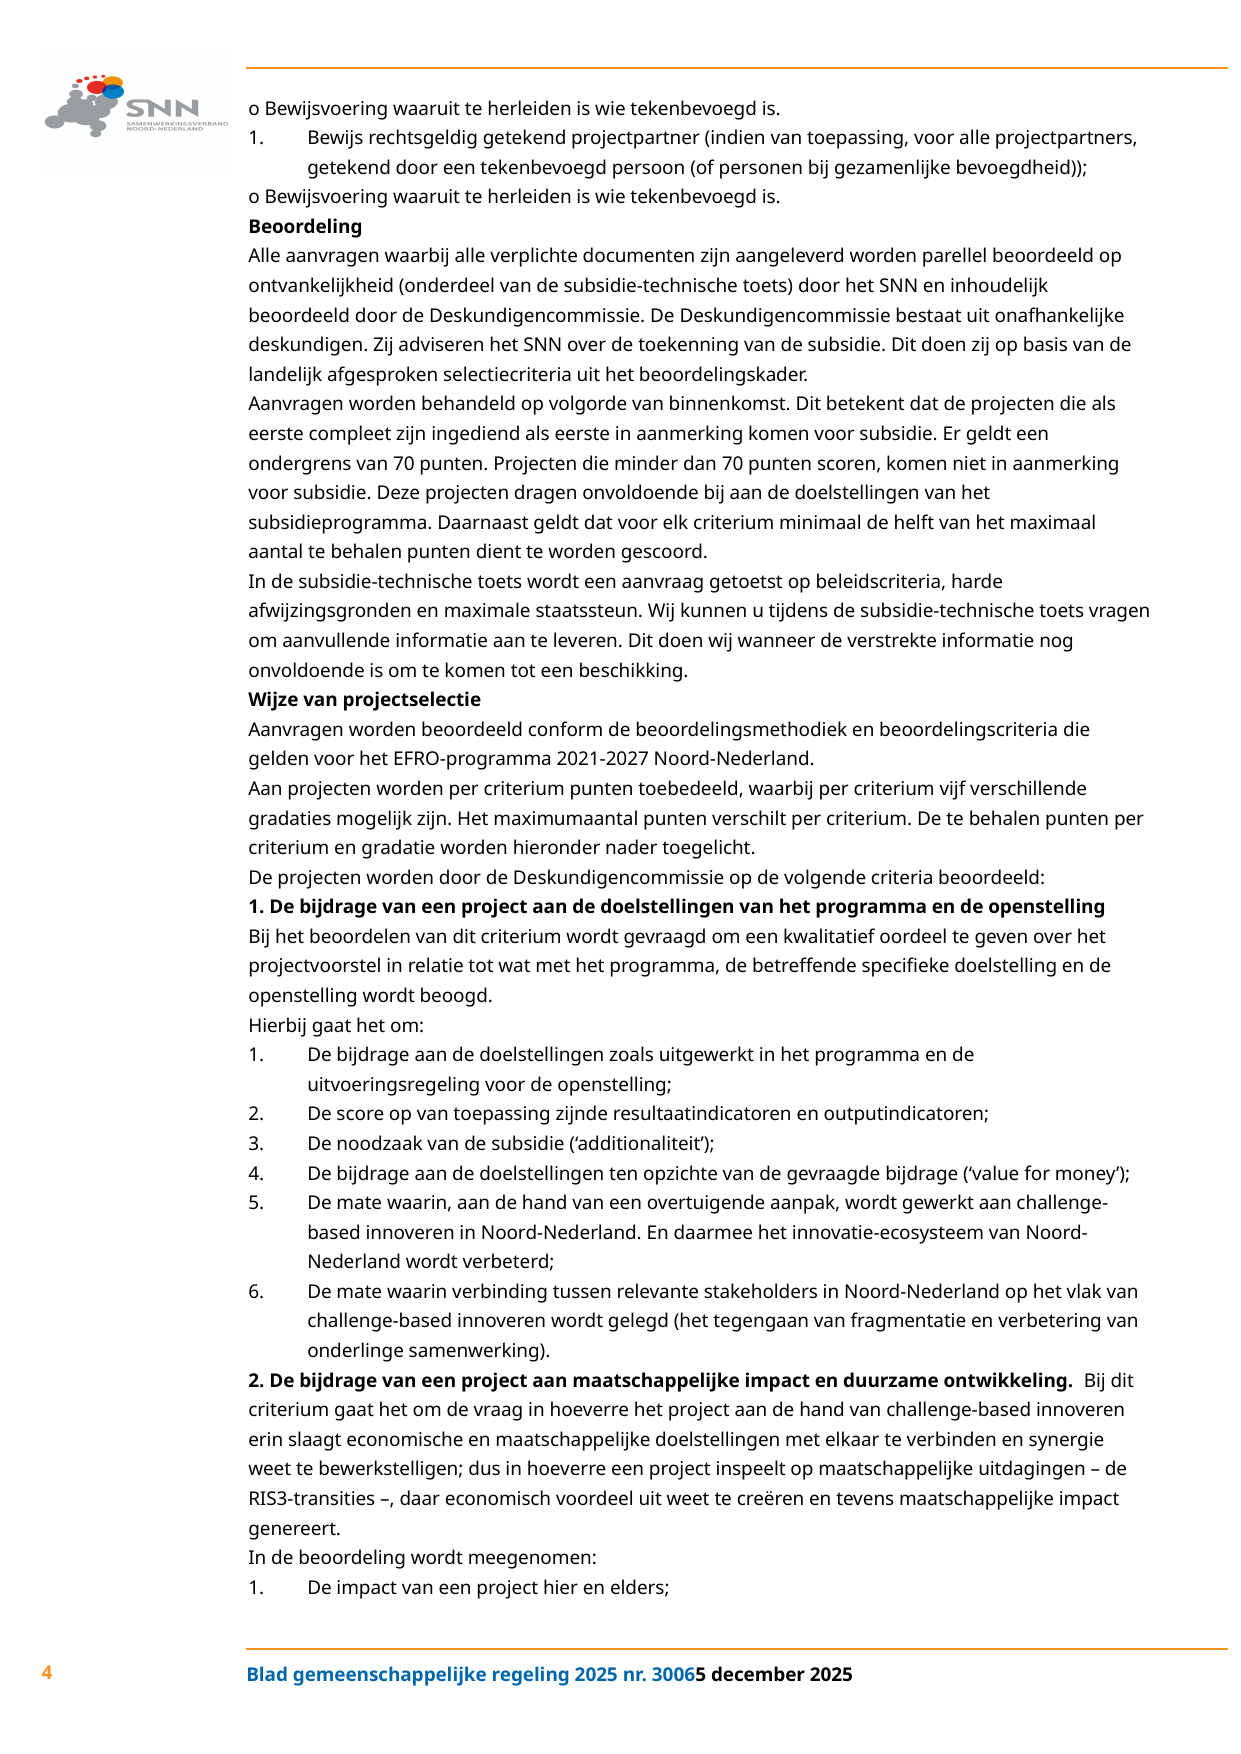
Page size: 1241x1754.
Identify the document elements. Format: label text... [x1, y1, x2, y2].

text Alle aanvragen waarbij alle verplichte documenten zijn aangeleverd worden parellel beoordeeld op ontvankelijkheid (onderdeel van de subsidie-technische toets) door het SNN en inhoudelijk beoordeeld door de Deskundigencommissie. De Deskundigencommissie bestaat uit onafhankelijke deskundigen. Zij adviseren het SNN over de toekenning van de subsidie. Dit doen zij op basis van de landelijk afgesproken selectiecriteria uit het beoordelingskader. [248, 243, 1152, 387]
text Bij het beoordelen van dit criterium wordt gevraagd om een kwalitatief oordeel te geven over het projectvoorstel in relatie tot wat met het programma, de betreffende specifieke doelstelling en de openstelling wordt beoogd. [248, 923, 1152, 1008]
text De projecten worden door de Deskundigencommissie op de volgende criteria beoordeeld: [248, 864, 1152, 890]
list De noodzaak van de subsidie (‘additionaliteit’); [248, 1130, 1152, 1156]
list De mate waarin, aan de hand van een overtuigende aanpak, wordt gewerkt aan challenge-based innoveren in Noord-Nederland. En daarmee het innovatie-ecosysteem van Noord-Nederland wordt verbeterd; [248, 1189, 1152, 1274]
text Aanvragen worden beoordeeld conform de beoordelingsmethodiek en beoordelingscriteria die gelden voor het EFRO-programma 2021-2027 Noord-Nederland. [248, 716, 1152, 771]
list De impact van een project hier en elders; [248, 1574, 1152, 1600]
text 2. De bijdrage van een project aan maatschappelijke impact en duurzame ontwikkeling. Bij dit criterium gaat het om de vraag in hoeverre het project aan de hand van challenge-based innoveren erin slaagt economische en maatschappelijke doelstellingen met elkaar te verbinden en synergie weet te bewerkstelligen; dus in hoeverre een project inspeelt op maatschappelijke uitdagingen – de RIS3-transities –, daar economisch voordeel uit weet te creëren en tevens maatschappelijke impact genereert. [248, 1367, 1152, 1541]
text In de subsidie-technische toets wordt een aanvraag getoetst op beleidscriteria, harde afwijzingsgronden en maximale staatssteun. Wij kunnen u tijdens de subsidie-technische toets vragen om aanvullende informatie aan te leveren. Dit doen wij wanneer de verstrekte informatie nog onvoldoende is om te komen tot een beschikking. [248, 568, 1152, 683]
text Aan projecten worden per criterium punten toebedeeld, waarbij per criterium vijf verschillende gradaties mogelijk zijn. Het maximumaantal punten verschilt per criterium. De te behalen punten per criterium en gradatie worden hieronder nader toegelicht. [248, 775, 1152, 860]
text o Bewijsvoering waaruit te herleiden is wie tekenbevoegd is. [248, 95, 1152, 121]
list De bijdrage aan de doelstellingen zoals uitgewerkt in het programma en de uitvoeringsregeling voor de openstelling; [248, 1041, 1152, 1097]
picture [41, 47, 231, 172]
list De bijdrage aan de doelstellingen ten opzichte van de gevraagde bijdrage (‘value for money’); [248, 1160, 1152, 1186]
text o Bewijsvoering waaruit te herleiden is wie tekenbevoegd is. [248, 183, 1152, 209]
list Bewijs rechtsgeldig getekend projectpartner (indien van toepassing, voor alle projectpartners, getekend door een tekenbevoegd persoon (of personen bij gezamenlijke bevoegdheid)); [248, 124, 1152, 180]
list De mate waarin verbinding tussen relevante stakeholders in Noord-Nederland op het vlak van challenge-based innoveren wordt gelegd (het tegengaan van fragmentatie en verbetering van onderlinge samenwerking). [248, 1278, 1152, 1363]
text Wijze van projectselectie [248, 686, 1152, 712]
text Hierbij gaat het om: [248, 1012, 1152, 1038]
text Beoordeling [248, 213, 1152, 239]
text Aanvragen worden behandeld op volgorde van binnenkomst. Dit betekent dat de projecten die als eerste compleet zijn ingediend als eerste in aanmerking komen voor subsidie. Er geldt een ondergrens van 70 punten. Projecten die minder dan 70 punten scoren, komen niet in aanmerking voor subsidie. Deze projecten dragen onvoldoende bij aan de doelstellingen van het subsidieprogramma. Daarnaast geldt dat voor elk criterium minimaal de helft van het maximaal aantal te behalen punten dient te worden gescoord. [248, 391, 1152, 564]
text 1. De bijdrage van een project aan de doelstellingen van het programma en de openstelling [248, 893, 1152, 919]
list De score op van toepassing zijnde resultaatindicatoren en outputindicatoren; [248, 1101, 1152, 1126]
text In de beoordeling wordt meegenomen: [248, 1544, 1152, 1570]
